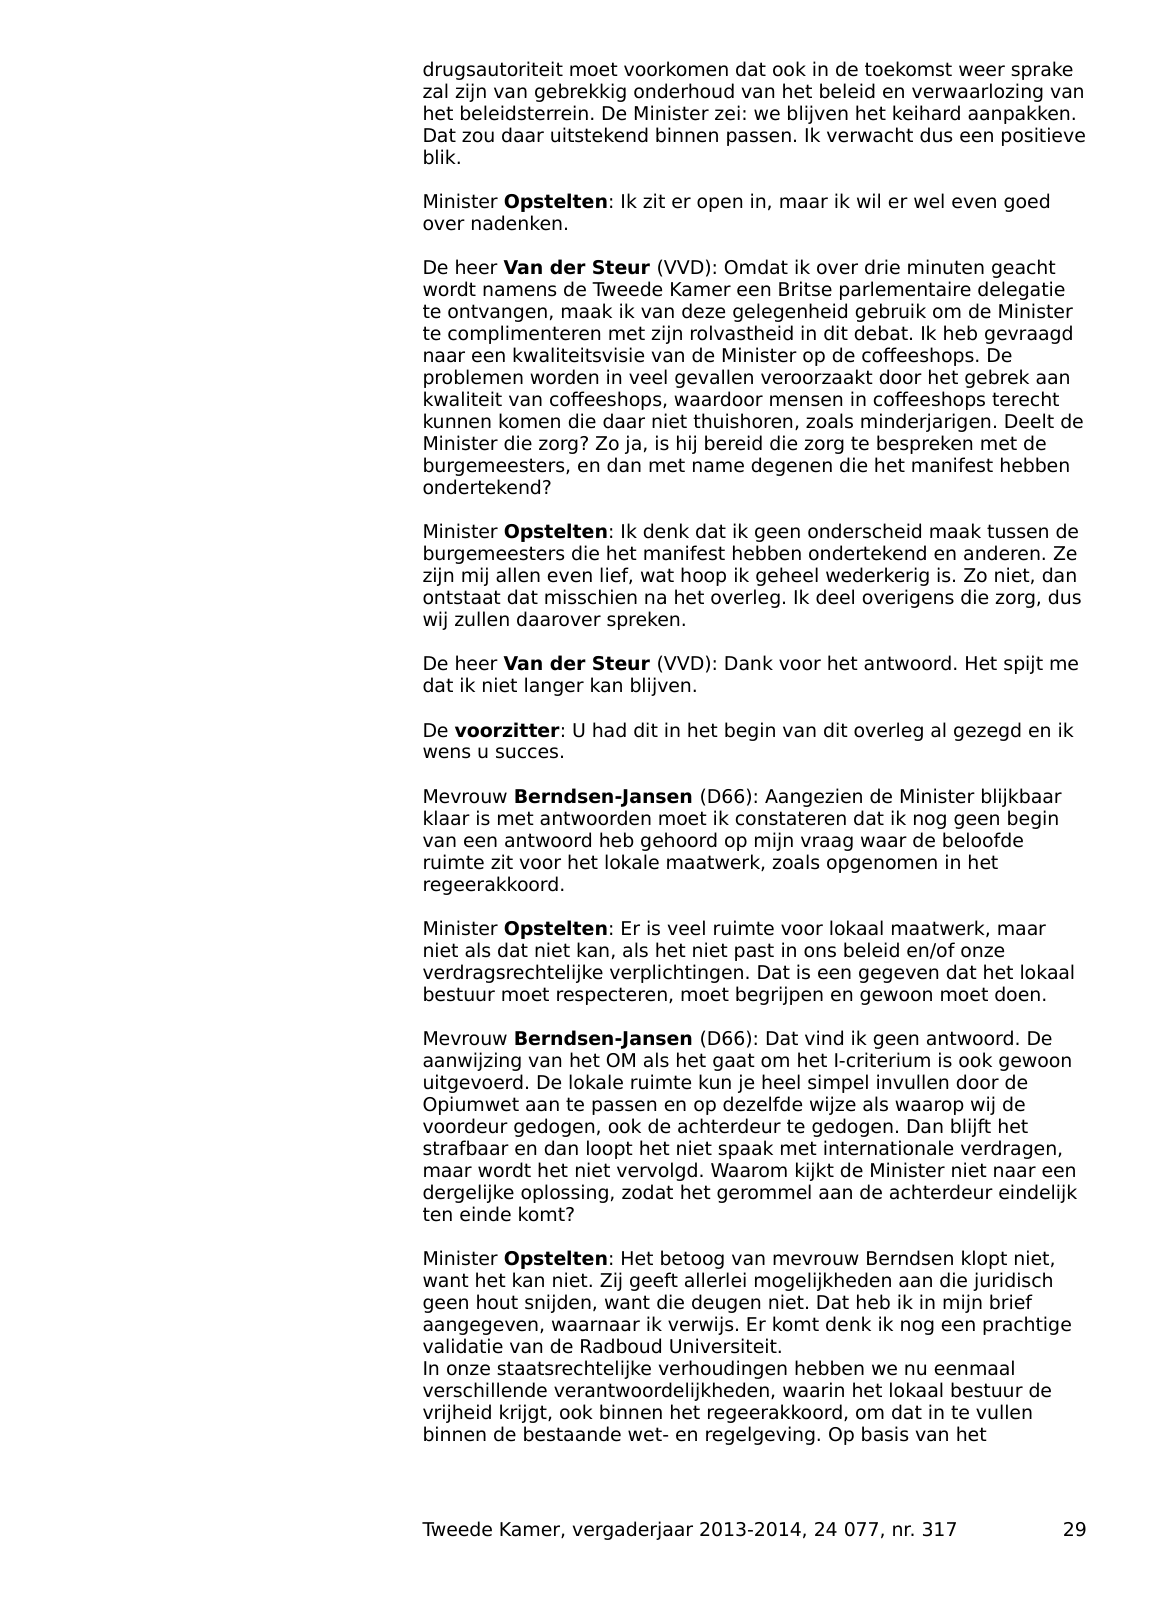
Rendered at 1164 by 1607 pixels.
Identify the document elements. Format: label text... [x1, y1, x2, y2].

text Minister Opstelten: Ik zit er open in, maar ik wil er wel even goed over nadenken. [422, 191, 1087, 235]
text Mevrouw Berndsen-Jansen (D66): Dat vind ik geen antwoord. De aanwijzing van het OM als het gaat om het I-criterium is ook gewoon uitgevoerd. De lokale ruimte kun je heel simpel invullen door de Opiumwet aan te passen en op dezelfde wijze als waarop wij de voordeur gedogen, ook de achterdeur te gedogen. Dan blijft het strafbaar en dan loopt het niet spaak met internationale verdragen, maar wordt het niet vervolgd. Waarom kijkt de Minister niet naar een dergelijke oplossing, zodat het gerommel aan de achterdeur eindelijk ten einde komt? [422, 1028, 1087, 1226]
text De voorzitter: U had dit in het begin van dit overleg al gezegd en ik wens u succes. [422, 719, 1087, 763]
text Minister Opstelten: Het betoog van mevrouw Berndsen klopt niet, want het kan niet. Zij geeft allerlei mogelijkheden aan die juridisch geen hout snijden, want die deugen niet. Dat heb ik in mijn brief aangegeven, waarnaar ik verwijs. Er komt denk ik nog een prachtige validatie van de Radboud Universiteit. [422, 1248, 1087, 1358]
text In onze staatsrechtelijke verhoudingen hebben we nu eenmaal verschillende verantwoordelijkheden, waarin het lokaal bestuur de vrijheid krijgt, ook binnen het regeerakkoord, om dat in te vullen binnen de bestaande wet- en regelgeving. Op basis van het [422, 1358, 1087, 1446]
text drugsautoriteit moet voorkomen dat ook in de toekomst weer sprake zal zijn van gebrekkig onderhoud van het beleid en verwaarlozing van het beleidsterrein. De Minister zei: we blijven het keihard aanpakken. Dat zou daar uitstekend binnen passen. Ik verwacht dus een positieve blik. [422, 59, 1087, 169]
text Minister Opstelten: Ik denk dat ik geen onderscheid maak tussen de burgemeesters die het manifest hebben ondertekend en anderen. Ze zijn mij allen even lief, wat hoop ik geheel wederkerig is. Zo niet, dan ontstaat dat misschien na het overleg. Ik deel overigens die zorg, dus wij zullen daarover spreken. [422, 521, 1087, 631]
text De heer Van der Steur (VVD): Omdat ik over drie minuten geacht wordt namens de Tweede Kamer een Britse parlementaire delegatie te ontvangen, maak ik van deze gelegenheid gebruik om de Minister te complimenteren met zijn rolvastheid in dit debat. Ik heb gevraagd naar een kwaliteitsvisie van de Minister op de coffeeshops. De problemen worden in veel gevallen veroorzaakt door het gebrek aan kwaliteit van coffeeshops, waardoor mensen in coffeeshops terecht kunnen komen die daar niet thuishoren, zoals minderjarigen. Deelt de Minister die zorg? Zo ja, is hij bereid die zorg te bespreken met de burgemeesters, en dan met name degenen die het manifest hebben ondertekend? [422, 257, 1087, 499]
text Mevrouw Berndsen-Jansen (D66): Aangezien de Minister blijkbaar klaar is met antwoorden moet ik constateren dat ik nog geen begin van een antwoord heb gehoord op mijn vraag waar de beloofde ruimte zit voor het lokale maatwerk, zoals opgenomen in het regeerakkoord. [422, 786, 1087, 896]
text De heer Van der Steur (VVD): Dank voor het antwoord. Het spijt me dat ik niet langer kan blijven. [422, 653, 1087, 697]
text Minister Opstelten: Er is veel ruimte voor lokaal maatwerk, maar niet als dat niet kan, als het niet past in ons beleid en/of onze verdragsrechtelijke verplichtingen. Dat is een gegeven dat het lokaal bestuur moet respecteren, moet begrijpen en gewoon moet doen. [422, 918, 1087, 1006]
